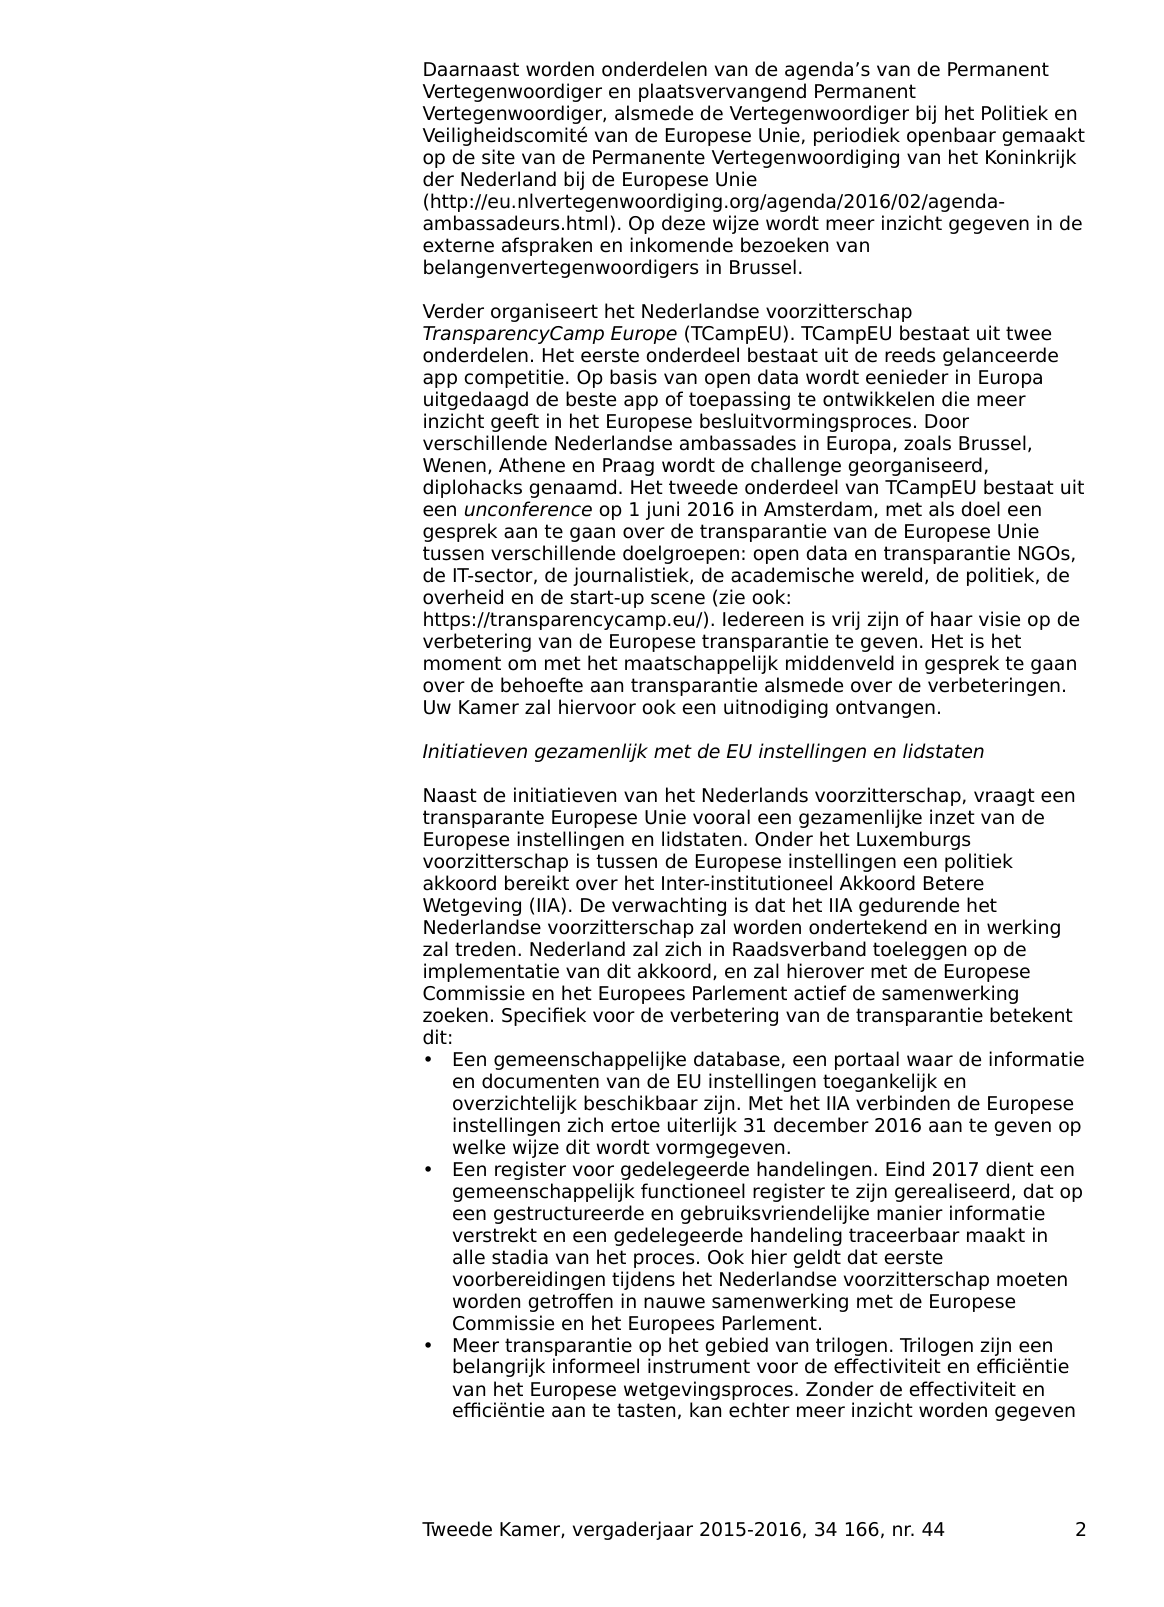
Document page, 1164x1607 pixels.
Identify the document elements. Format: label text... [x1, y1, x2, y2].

text Verder organiseert het Nederlandse voorzitterschap TransparencyCamp Europe (TCampEU). TCampEU bestaat uit twee onderdelen. Het eerste onderdeel bestaat uit de reeds gelanceerde app competitie. Op basis van open data wordt eenieder in Europa uitgedaagd de beste app of toepassing te ontwikkelen die meer inzicht geeft in het Europese besluitvormingsproces. Door verschillende Nederlandse ambassades in Europa, zoals Brussel, Wenen, Athene en Praag wordt de challenge georganiseerd, diplohacks genaamd. Het tweede onderdeel van TCampEU bestaat uit een unconference op 1 juni 2016 in Amsterdam, met als doel een gesprek aan te gaan over de transparantie van de Europese Unie tussen verschillende doelgroepen: open data en transparantie NGOs, de IT-sector, de journalistiek, de academische wereld, de politiek, de overheid en de start-up scene (zie ook: https://transparencycamp.eu/). Iedereen is vrij zijn of haar visie op de verbetering van de Europese transparantie te geven. Het is het moment om met het maatschappelijk middenveld in gesprek te gaan over de behoefte aan transparantie alsmede over de verbeteringen. Uw Kamer zal hiervoor ook een uitnodiging ontvangen. [422, 301, 1087, 719]
text • Een register voor gedelegeerde handelingen. Eind 2017 dient een gemeenschappelijk functioneel register te zijn gerealiseerd, dat op een gestructureerde en gebruiksvriendelijke manier informatie verstrekt en een gedelegeerde handeling traceerbaar maakt in alle stadia van het proces. Ook hier geldt dat eerste voorbereidingen tijdens het Nederlandse voorzitterschap moeten worden getroffen in nauwe samenwerking met de Europese Commissie en het Europees Parlement. [422, 1159, 1087, 1334]
text • Een gemeenschappelijke database, een portaal waar de informatie en documenten van de EU instellingen toegankelijk en overzichtelijk beschikbaar zijn. Met het IIA verbinden de Europese instellingen zich ertoe uiterlijk 31 december 2016 aan te geven op welke wijze dit wordt vormgegeven. [422, 1049, 1087, 1159]
subtitle Initiatieven gezamenlijk met de EU instellingen en lidstaten [422, 741, 1087, 763]
text Daarnaast worden onderdelen van de agenda’s van de Permanent Vertegenwoordiger en plaatsvervangend Permanent Vertegenwoordiger, alsmede de Vertegenwoordiger bij het Politiek en Veiligheidscomité van de Europese Unie, periodiek openbaar gemaakt op de site van de Permanente Vertegenwoordiging van het Koninkrijk der Nederland bij de Europese Unie (http://eu.nlvertegenwoordiging.org/agenda/2016/02/agenda-ambassadeurs.html). Op deze wijze wordt meer inzicht gegeven in de externe afspraken en inkomende bezoeken van belangenvertegenwoordigers in Brussel. [422, 59, 1087, 279]
text • Meer transparantie op het gebied van trilogen. Trilogen zijn een belangrijk informeel instrument voor de effectiviteit en efficiëntie van het Europese wetgevingsproces. Zonder de effectiviteit en efficiëntie aan te tasten, kan echter meer inzicht worden gegeven [422, 1334, 1087, 1422]
text Naast de initiatieven van het Nederlands voorzitterschap, vraagt een transparante Europese Unie vooral een gezamenlijke inzet van de Europese instellingen en lidstaten. Onder het Luxemburgs voorzitterschap is tussen de Europese instellingen een politiek akkoord bereikt over het Inter-institutioneel Akkoord Betere Wetgeving (IIA). De verwachting is dat het IIA gedurende het Nederlandse voorzitterschap zal worden ondertekend en in werking zal treden. Nederland zal zich in Raadsverband toeleggen op de implementatie van dit akkoord, en zal hierover met de Europese Commissie en het Europees Parlement actief de samenwerking zoeken. Specifiek voor de verbetering van de transparantie betekent dit: [422, 785, 1087, 1049]
